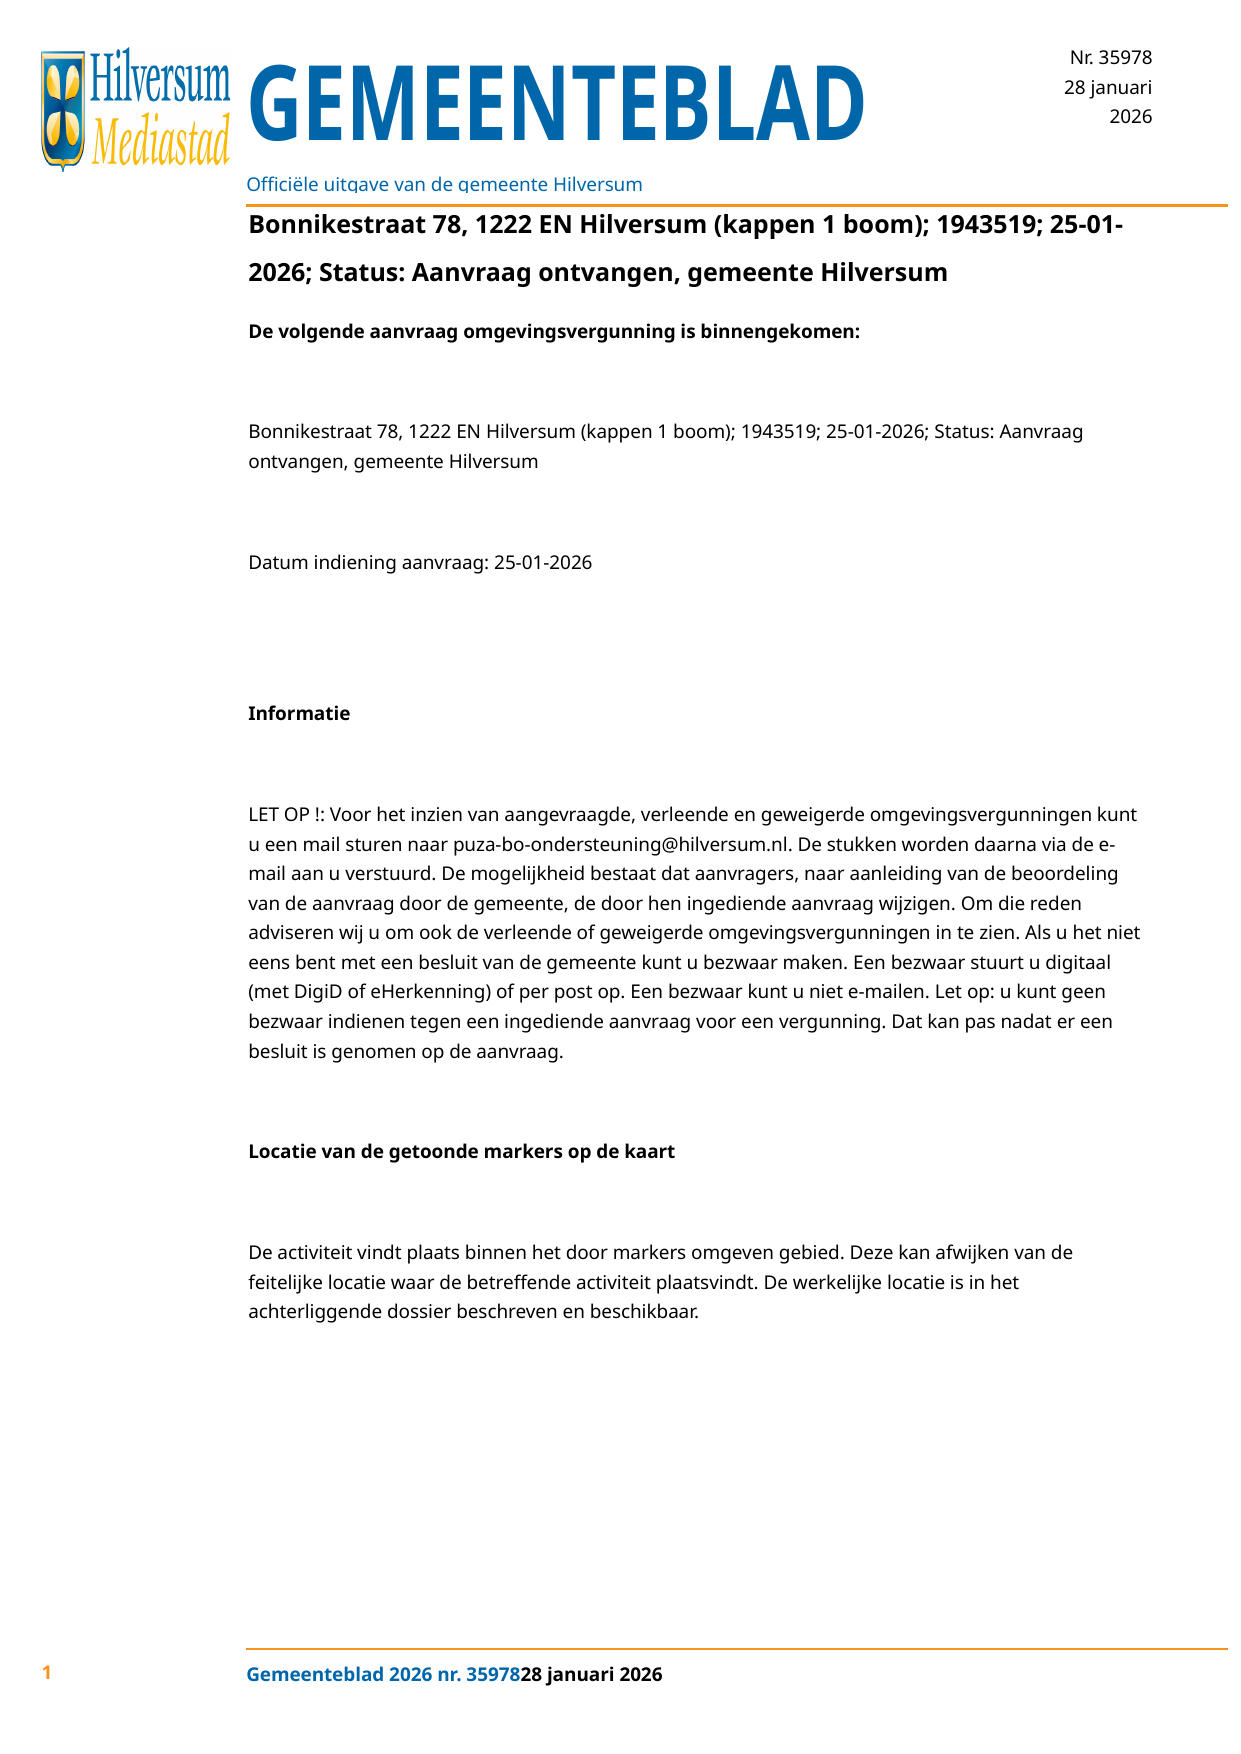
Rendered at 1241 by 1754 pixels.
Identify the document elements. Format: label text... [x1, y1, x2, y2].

text Bonnikestraat 78, 1222 EN Hilversum (kappen 1 boom); 1943519; 25-01-2026; Status: Aanvraag ontvangen, gemeente Hilversum [248, 207, 1152, 288]
text Informatie [248, 700, 1152, 726]
text LET OP !: Voor het inzien van aangevraagde, verleende en geweigerde omgevingsvergunningen kunt u een mail sturen naar puza-bo-ondersteuning@hilversum.nl. De stukken worden daarna via de e-mail aan u verstuurd. De mogelijkheid bestaat dat aanvragers, naar aanleiding van de beoordeling van de aanvraag door de gemeente, de door hen ingediende aanvraag wijzigen. Om die reden adviseren wij u om ook de verleende of geweigerde omgevingsvergunningen in te zien. Als u het niet eens bent met een besluit van de gemeente kunt u bezwaar maken. Een bezwaar stuurt u digitaal (met DigiD of eHerkenning) of per post op. Een bezwaar kunt u niet e-mailen. Let op: u kunt geen bezwaar indienen tegen een ingediende aanvraag voor een vergunning. Dat kan pas nadat er een besluit is genomen op de aanvraag. [248, 801, 1152, 1064]
text Bonnikestraat 78, 1222 EN Hilversum (kappen 1 boom); 1943519; 25-01-2026; Status: Aanvraag ontvangen, gemeente Hilversum [248, 419, 1152, 474]
text Datum indiening aanvraag: 25-01-2026 [248, 549, 1152, 575]
text Locatie van de getoonde markers op de kaart [248, 1139, 1152, 1164]
text De activiteit vindt plaats binnen het door markers omgeven gebied. Deze kan afwijken van de feitelijke locatie waar de betreffende activiteit plaatsvindt. De werkelijke locatie is in het achterliggende dossier beschreven en beschikbaar. [248, 1239, 1152, 1324]
picture [41, 47, 231, 172]
text De volgende aanvraag omgevingsvergunning is binnengekomen: [248, 318, 1152, 344]
